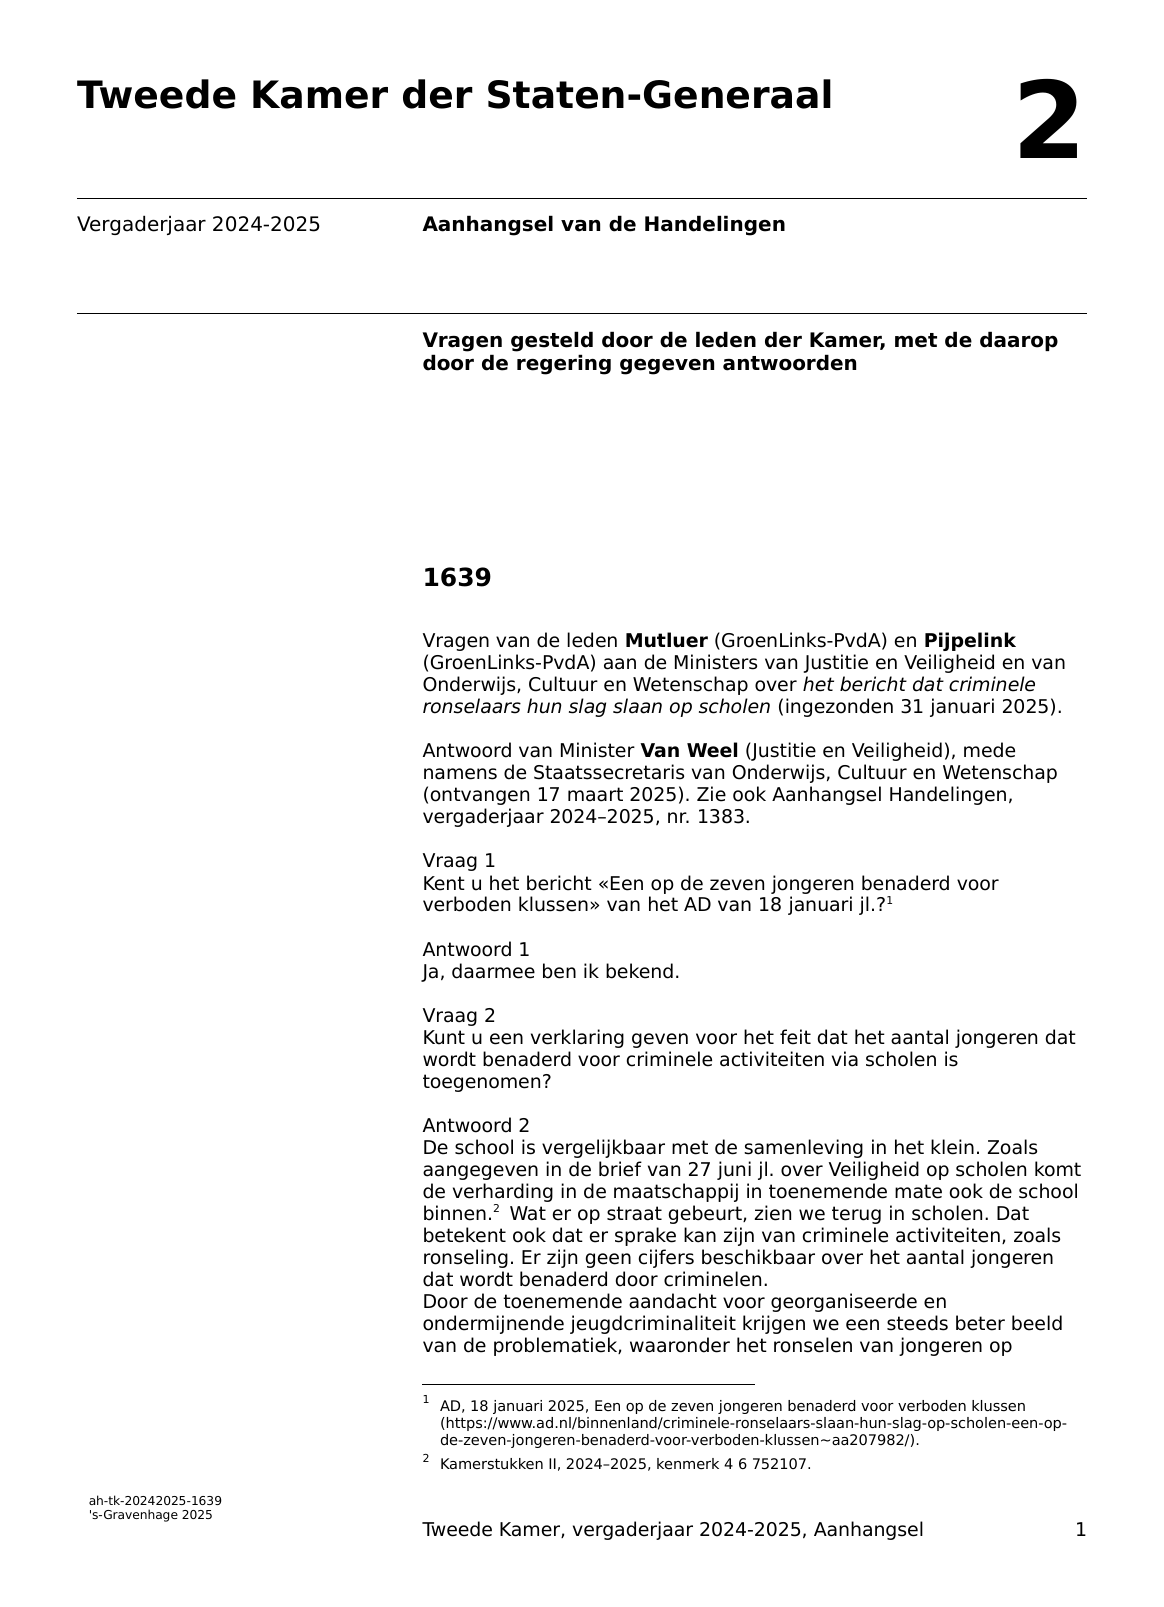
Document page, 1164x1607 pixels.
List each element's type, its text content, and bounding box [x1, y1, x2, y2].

text 's-Gravenhage 2025 [88, 1508, 323, 1522]
text 1639 [422, 563, 1087, 592]
text Antwoord van Minister Van Weel (Justitie en Veiligheid), mede namens de Staatssecretaris van Onderwijs, Cultuur en Wetenschap (ontvangen 17 maart 2025). Zie ook Aanhangsel Handelingen, vergaderjaar 2024–2025, nr. 1383. [422, 740, 1087, 828]
table_cell Vergaderjaar 2024-2025 [77, 199, 422, 313]
text Ja, daarmee ben ik bekend. [422, 961, 1087, 982]
table_header 2 [886, 59, 1087, 198]
table_header Tweede Kamer der Staten-Generaal [77, 59, 886, 198]
text Vragen van de leden Mutluer (GroenLinks-PvdA) en Pijpelink (GroenLinks-PvdA) aan de Ministers van Justitie en Veiligheid en van Onderwijs, Cultuur en Wetenschap over het bericht dat criminele ronselaars hun slag slaan op scholen (ingezonden 31 januari 2025). [422, 630, 1087, 718]
table_cell Aanhangsel van de Handelingen [422, 199, 1087, 313]
text ah-tk-20242025-1639 [88, 1494, 323, 1508]
text Kunt u een verklaring geven voor het feit dat het aantal jongeren dat wordt benaderd voor criminele activiteiten via scholen is toegenomen? [422, 1027, 1087, 1093]
table_cell [77, 314, 422, 375]
text Vraag 2 [422, 1005, 1087, 1027]
table_cell Vragen gesteld door de leden der Kamer, met de daarop door de regering gegeven antwoorden [422, 314, 1087, 375]
text Door de toenemende aandacht voor georganiseerde en ondermijnende jeugdcriminaliteit krijgen we een steeds beter beeld van de problematiek, waaronder het ronselen van jongeren op [422, 1291, 1087, 1357]
text Kent u het bericht «Een op de zeven jongeren benaderd voor verboden klussen» van het AD van 18 januari jl.? [422, 872, 1087, 916]
text Antwoord 1 [422, 938, 1087, 961]
text De school is vergelijkbaar met de samenleving in het klein. Zoals aangegeven in de brief van 27 juni jl. over Veiligheid op scholen komt de verharding in de maatschappij in toenemende mate ook de school binnen. Wat er op straat gebeurt, zien we terug in scholen. Dat betekent ook dat er sprake kan zijn van criminele activiteiten, zoals ronseling. Er zijn geen cijfers beschikbaar over het aantal jongeren dat wordt benaderd door criminelen. [422, 1137, 1087, 1291]
text Vraag 1 [422, 850, 1087, 872]
text Antwoord 2 [422, 1115, 1087, 1137]
text AD, 18 januari 2025, Een op de zeven jongeren benaderd voor verboden klussen (https://www.ad.nl/binnenland/criminele-ronselaars-slaan-hun-slag-op-scholen-een-op-de-zeven-jongeren-benaderd-voor-verboden-klussen~aa207982/). [422, 1393, 1087, 1449]
text Kamerstukken II, 2024–2025, kenmerk 4 6 752107. [422, 1452, 1087, 1474]
